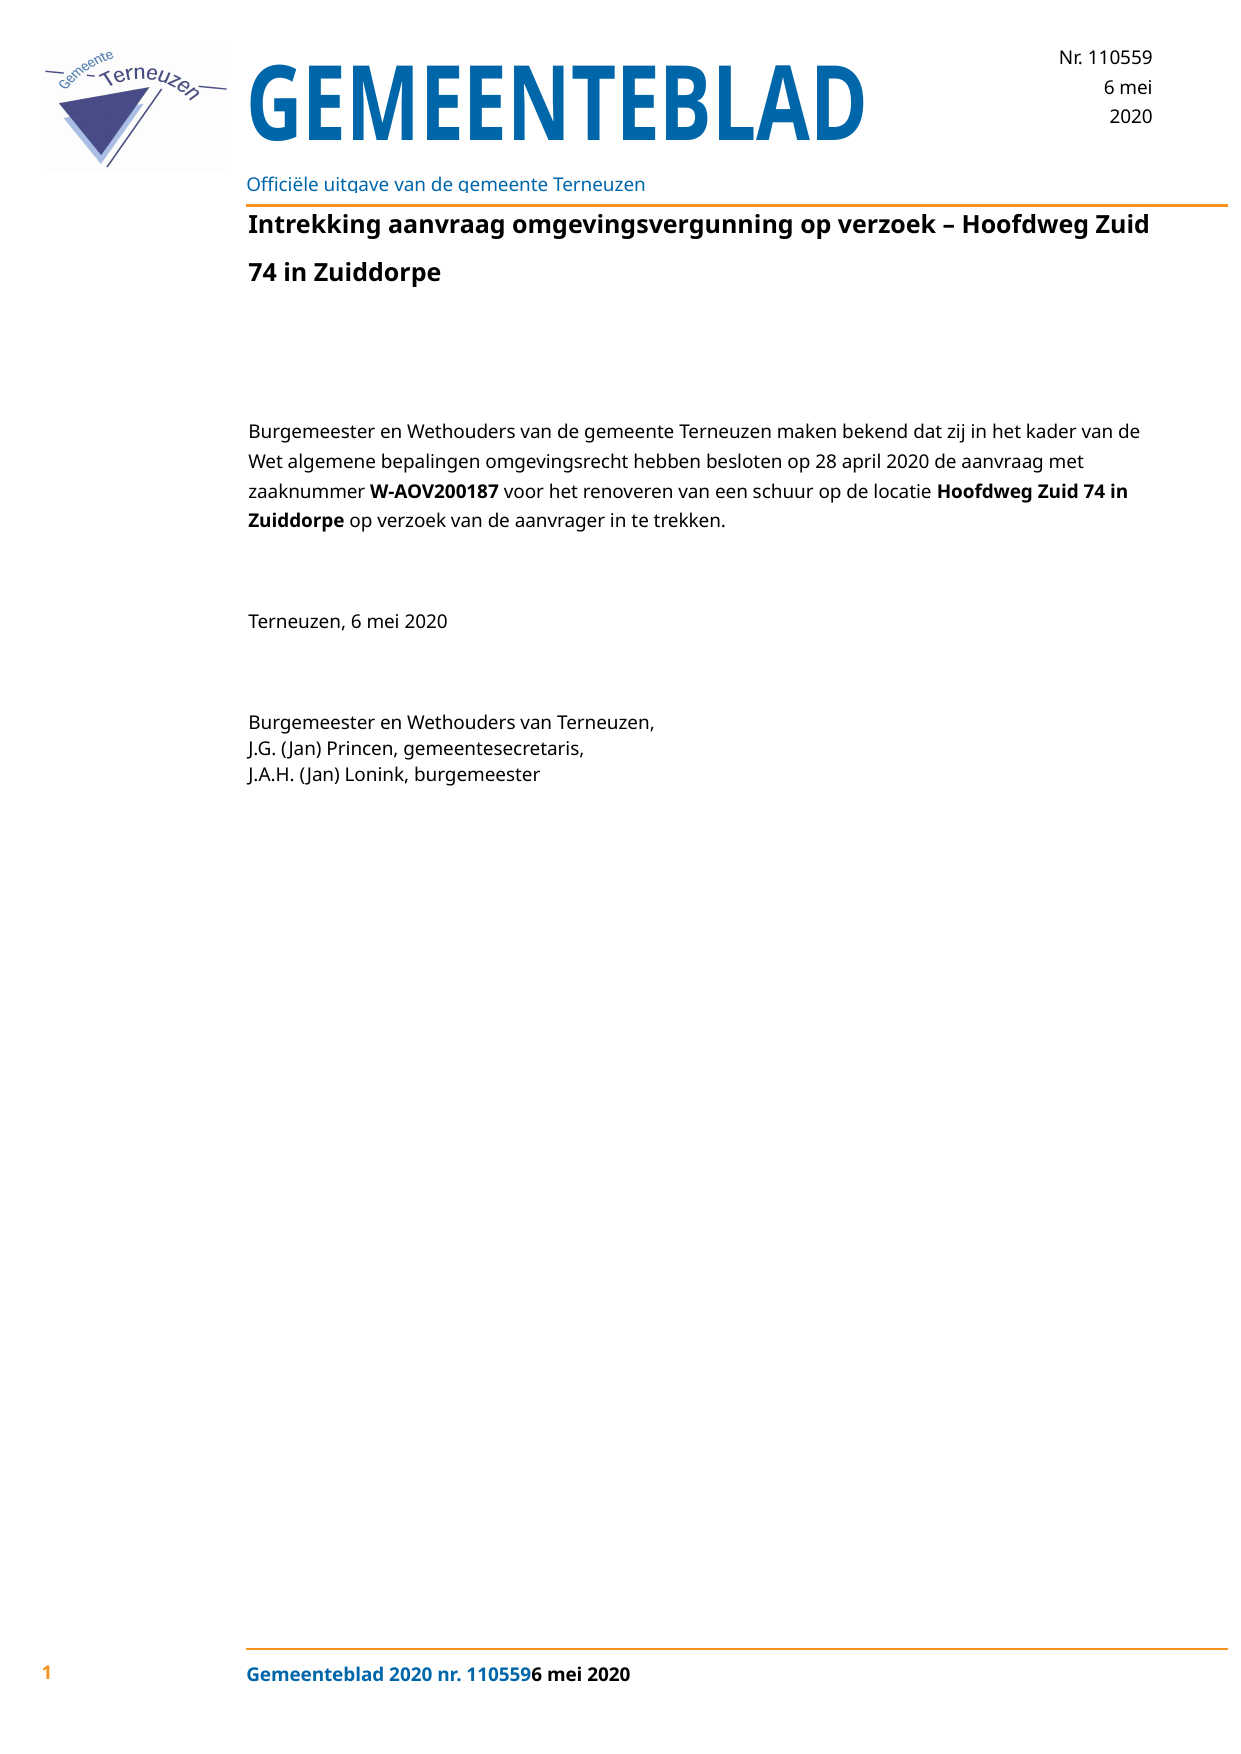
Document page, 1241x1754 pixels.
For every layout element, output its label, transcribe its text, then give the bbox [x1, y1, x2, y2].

picture [41, 47, 231, 172]
table_cell [248, 786, 700, 812]
table_cell J.A.H. (Jan) Lonink, burgemeester [248, 761, 1152, 786]
table_cell [700, 735, 1152, 761]
text Intrekking aanvraag omgevingsvergunning op verzoek – Hoofdweg Zuid 74 in Zuiddorpe [248, 207, 1152, 288]
text Burgemeester en Wethouders van de gemeente Terneuzen maken bekend dat zij in het kader van de Wet algemene bepalingen omgevingsrecht hebben besloten op 28 april 2020 de aanvraag met zaaknummer W-AOV200187 voor het renoveren van een schuur op de locatie Hoofdweg Zuid 74 in Zuiddorpe op verzoek van de aanvrager in te trekken. [248, 419, 1152, 533]
table_header Burgemeester en Wethouders van Terneuzen, [248, 709, 1152, 735]
table_cell J.G. (Jan) Princen, gemeentesecretaris, [248, 735, 700, 761]
text Terneuzen, 6 mei 2020 [248, 608, 1152, 634]
table_cell [700, 786, 1152, 812]
